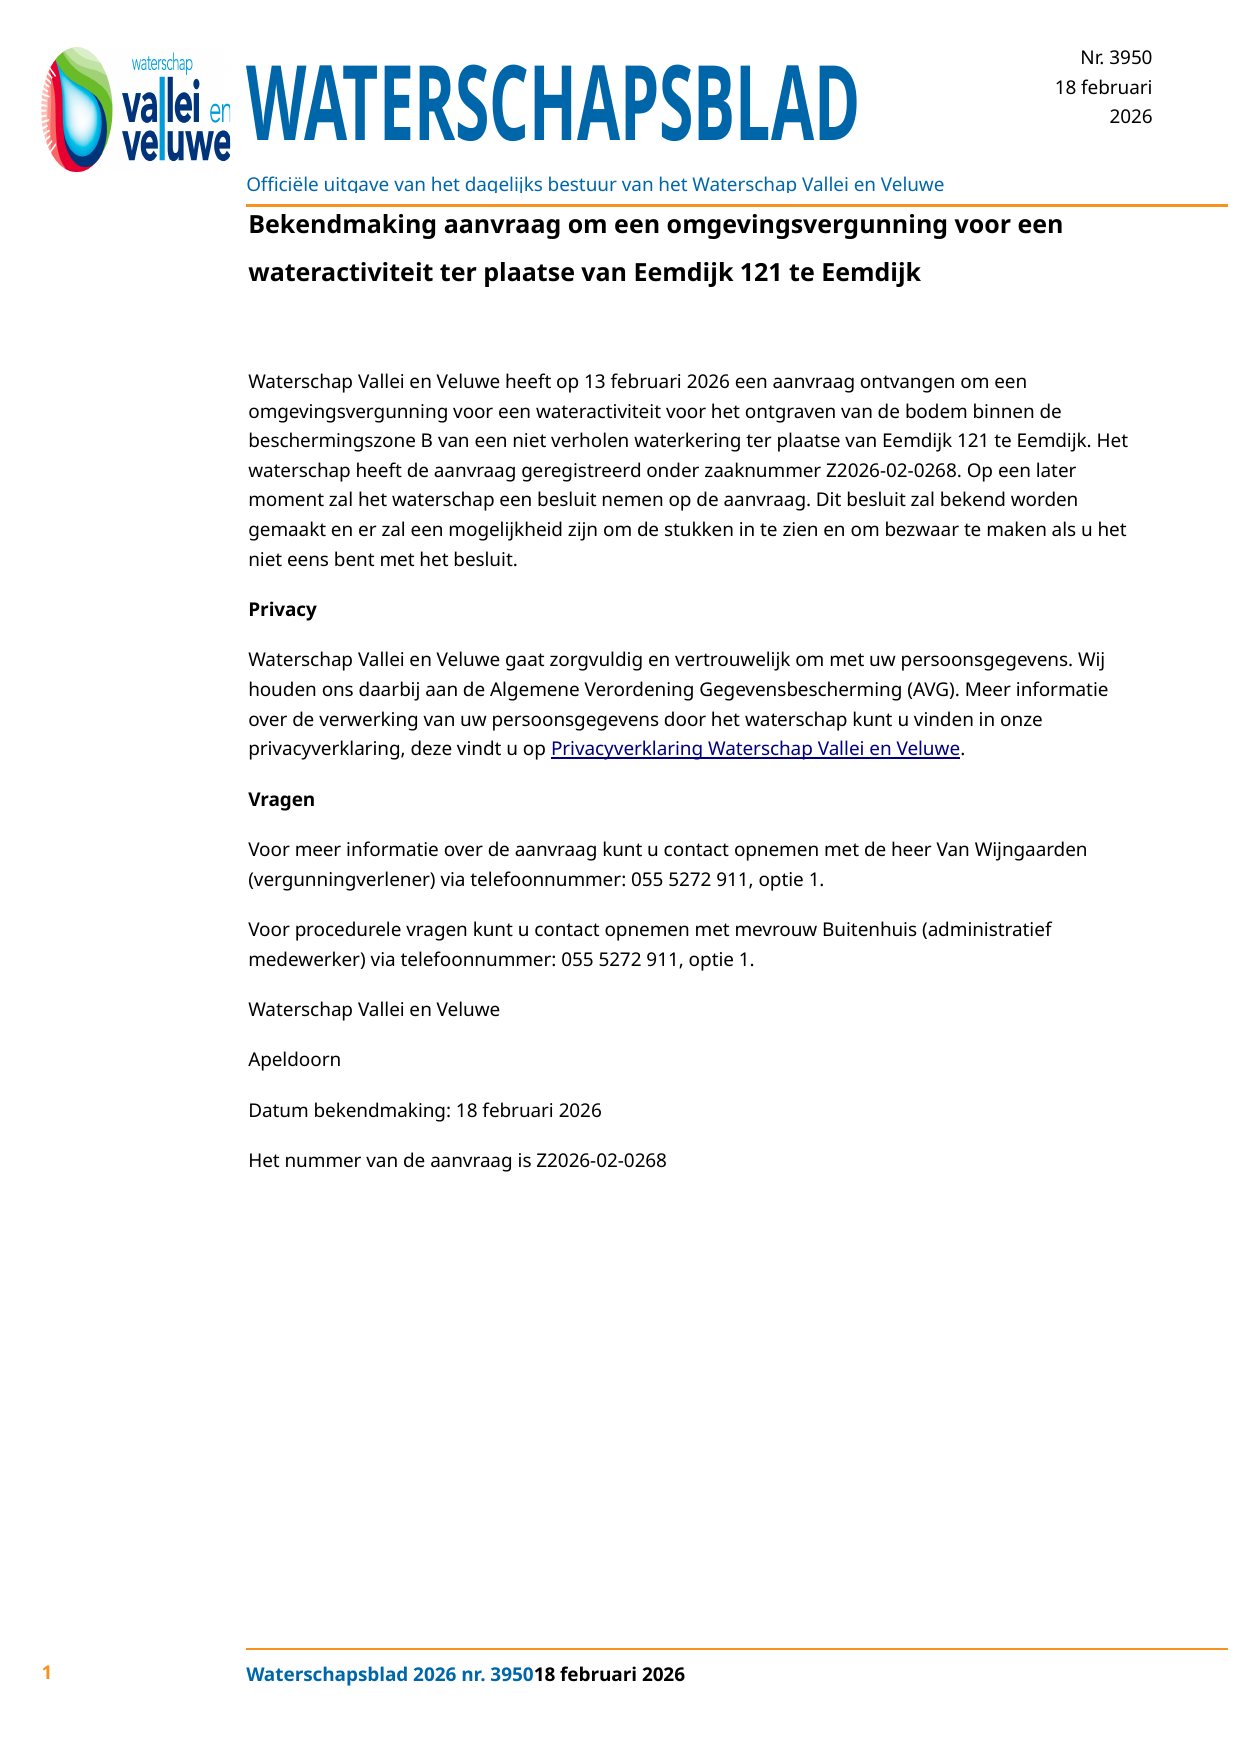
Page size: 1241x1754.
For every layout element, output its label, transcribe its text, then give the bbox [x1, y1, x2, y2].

text Vragen [248, 786, 1152, 812]
text Waterschap Vallei en Veluwe gaat zorgvuldig en vertrouwelijk om met uw persoonsgegevens. Wij houden ons daarbij aan de Algemene Verordening Gegevensbescherming (AVG). Meer informatie over de verwerking van uw persoonsgegevens door het waterschap kunt u vinden in onze privacyverklaring, deze vindt u op Privacyverklaring Waterschap Vallei en Veluwe. [248, 647, 1152, 761]
text Bekendmaking aanvraag om een omgevingsvergunning voor een wateractiviteit ter plaatse van Eemdijk 121 te Eemdijk [248, 207, 1152, 288]
text Het nummer van de aanvraag is Z2026-02-0268 [248, 1147, 1152, 1173]
text Voor procedurele vragen kunt u contact opnemen met mevrouw Buitenhuis (administratief medewerker) via telefoonnummer: 055 5272 911, optie 1. [248, 916, 1152, 972]
text Voor meer informatie over de aanvraag kunt u contact opnemen met de heer Van Wijngaarden (vergunningverlener) via telefoonnummer: 055 5272 911, optie 1. [248, 836, 1152, 892]
text Apeldoorn [248, 1047, 1152, 1072]
text Privacy [248, 596, 1152, 622]
picture [41, 47, 231, 172]
text Waterschap Vallei en Veluwe [248, 996, 1152, 1022]
text Waterschap Vallei en Veluwe heeft op 13 februari 2026 een aanvraag ontvangen om een omgevingsvergunning voor een wateractiviteit voor het ontgraven van de bodem binnen de beschermingszone B van een niet verholen waterkering ter plaatse van Eemdijk 121 te Eemdijk. Het waterschap heeft de aanvraag geregistreerd onder zaaknummer Z2026-02-0268. Op een later moment zal het waterschap een besluit nemen op de aanvraag. Dit besluit zal bekend worden gemaakt en er zal een mogelijkheid zijn om de stukken in te zien en om bezwaar te maken als u het niet eens bent met het besluit. [248, 368, 1152, 572]
text Datum bekendmaking: 18 februari 2026 [248, 1097, 1152, 1123]
